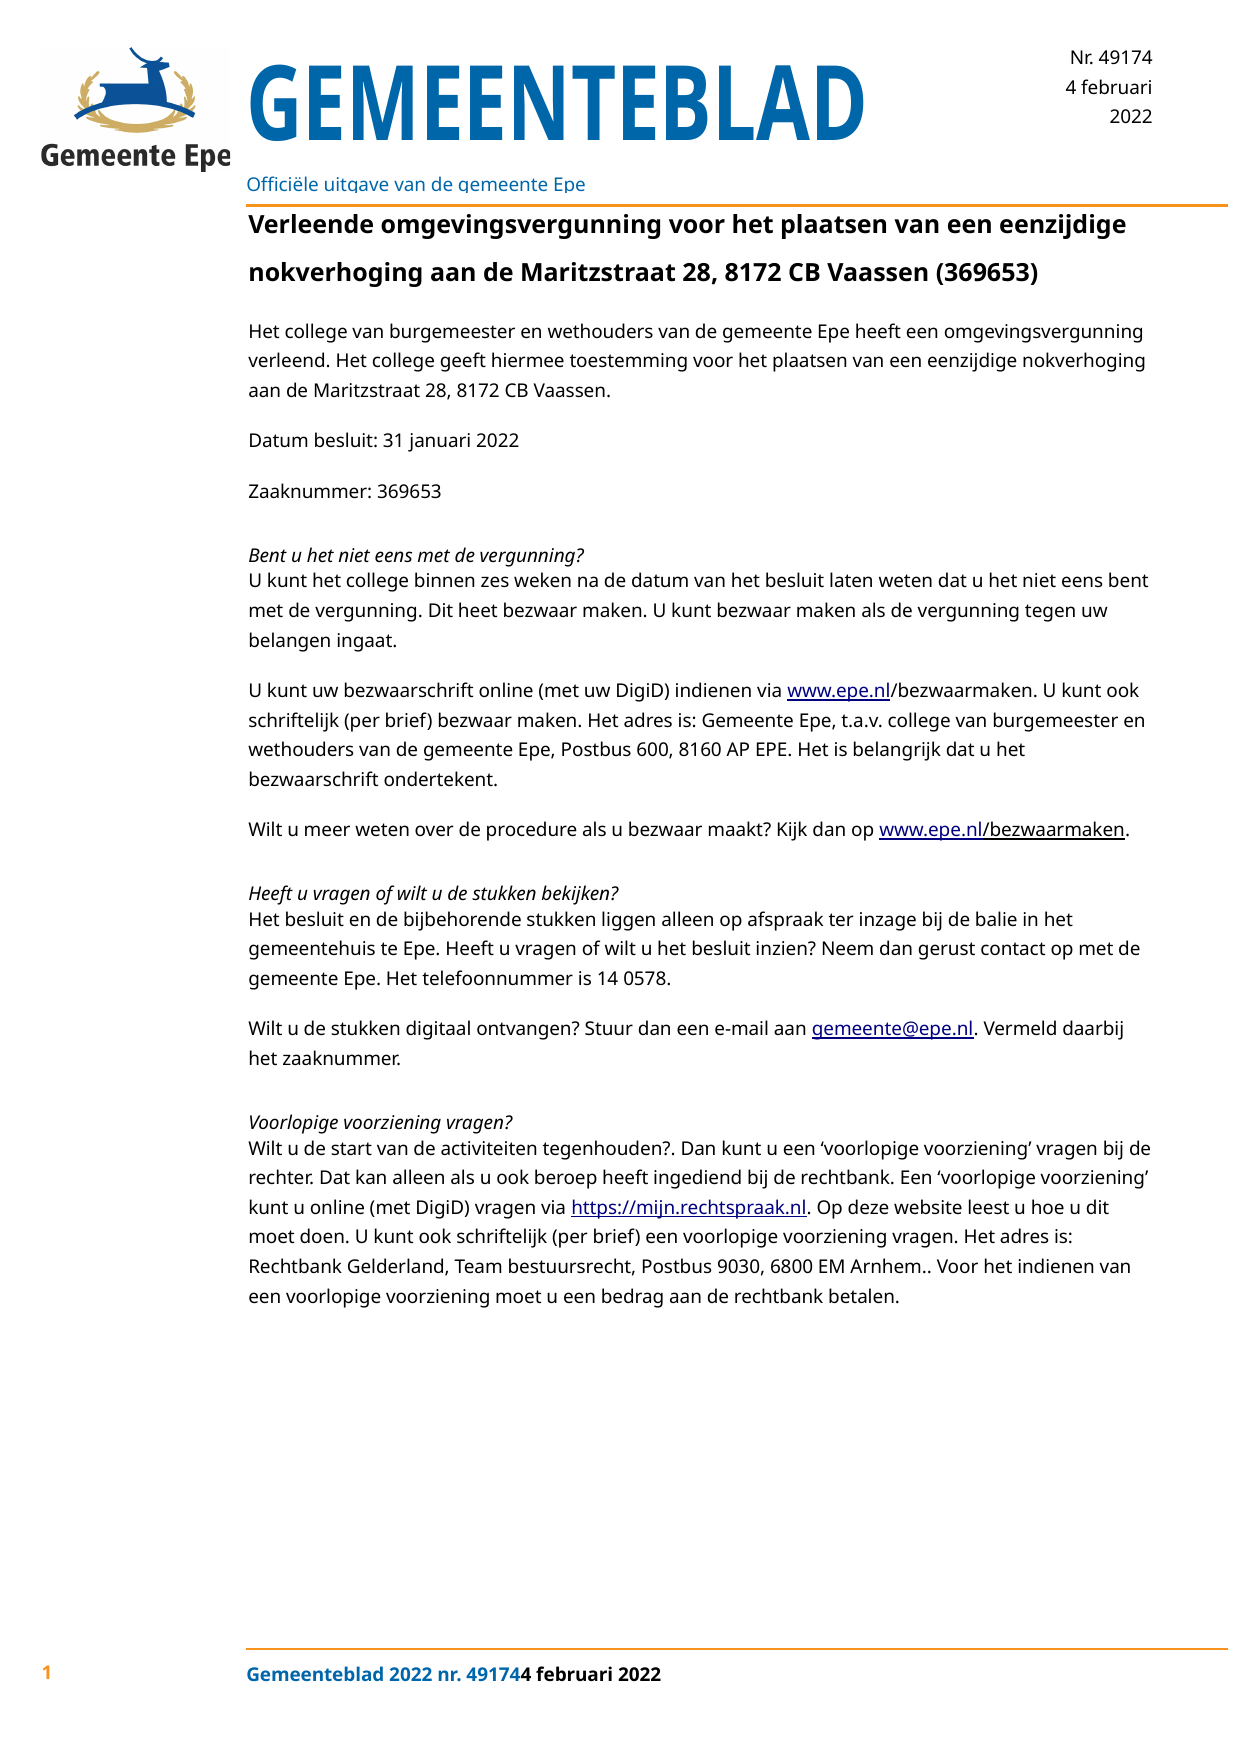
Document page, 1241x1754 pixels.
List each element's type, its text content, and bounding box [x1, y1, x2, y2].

text Voorlopige voorziening vragen? [248, 1109, 1152, 1135]
text Zaaknummer: 369653 [248, 478, 1152, 504]
text Datum besluit: 31 januari 2022 [248, 427, 1152, 453]
text Verleende omgevingsvergunning voor het plaatsen van een eenzijdige nokverhoging aan de Maritzstraat 28, 8172 CB Vaassen (369653) [248, 207, 1152, 288]
text Het college van burgemeester en wethouders van de gemeente Epe heeft een omgevingsvergunning verleend. Het college geeft hiermee toestemming voor het plaatsen van een eenzijdige nokverhoging aan de Maritzstraat 28, 8172 CB Vaassen. [248, 318, 1152, 403]
text U kunt uw bezwaarschrift online (met uw DigiD) indienen via www.epe.nl/bezwaarmaken. U kunt ook schriftelijk (per brief) bezwaar maken. Het adres is: Gemeente Epe, t.a.v. college van burgemeester en wethouders van de gemeente Epe, Postbus 600, 8160 AP EPE. Het is belangrijk dat u het bezwaarschrift ondertekent. [248, 677, 1152, 792]
text Wilt u de start van de activiteiten tegenhouden?. Dan kunt u een ‘voorlopige voorziening’ vragen bij de rechter. Dat kan alleen als u ook beroep heeft ingediend bij de rechtbank. Een ‘voorlopige voorziening’ kunt u online (met DigiD) vragen via https://mijn.rechtspraak.nl. Op deze website leest u hoe u dit moet doen. U kunt ook schriftelijk (per brief) een voorlopige voorziening vragen. Het adres is: Rechtbank Gelderland, Team bestuursrecht, Postbus 9030, 6800 EM Arnhem.. Voor het indienen van een voorlopige voorziening moet u een bedrag aan de rechtbank betalen. [248, 1135, 1152, 1308]
text Wilt u meer weten over de procedure als u bezwaar maakt? Kijk dan op www.epe.nl/bezwaarmaken. [248, 816, 1152, 842]
text U kunt het college binnen zes weken na de datum van het besluit laten weten dat u het niet eens bent met de vergunning. Dit heet bezwaar maken. U kunt bezwaar maken als de vergunning tegen uw belangen ingaat. [248, 568, 1152, 652]
text Het besluit en de bijbehorende stukken liggen alleen op afspraak ter inzage bij de balie in het gemeentehuis te Epe. Heeft u vragen of wilt u het besluit inzien? Neem dan gerust contact op met de gemeente Epe. Het telefoonnummer is 14 0578. [248, 906, 1152, 991]
text Bent u het niet eens met de vergunning? [248, 542, 1152, 568]
picture [41, 47, 231, 172]
text Heeft u vragen of wilt u de stukken bekijken? [248, 880, 1152, 906]
text Wilt u de stukken digitaal ontvangen? Stuur dan een e-mail aan gemeente@epe.nl. Vermeld daarbij het zaaknummer. [248, 1016, 1152, 1071]
